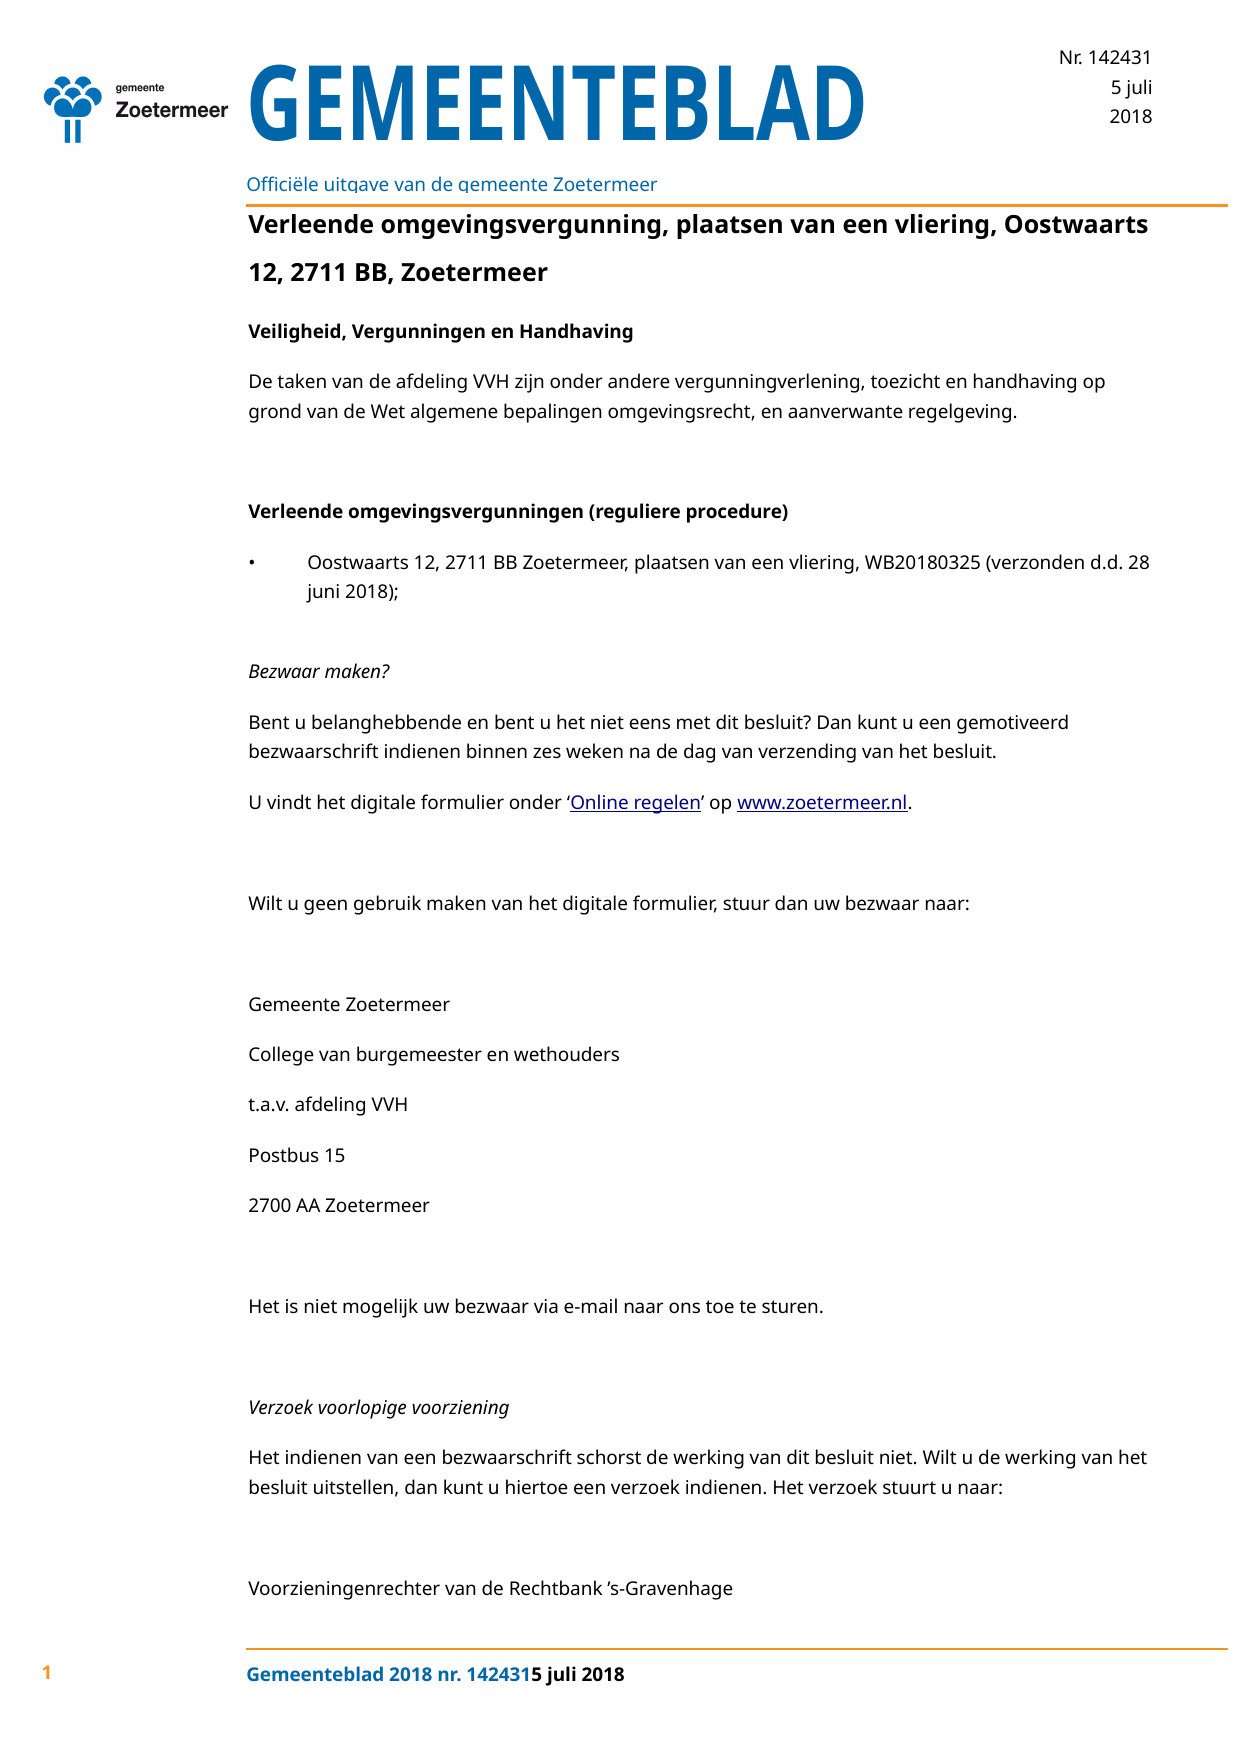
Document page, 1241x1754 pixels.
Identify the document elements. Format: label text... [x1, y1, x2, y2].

text Verzoek voorlopige voorziening [248, 1394, 1152, 1420]
text De taken van de afdeling VVH zijn onder andere vergunningverlening, toezicht en handhaving op grond van de Wet algemene bepalingen omgevingsrecht, en aanverwante regelgeving. [248, 368, 1152, 424]
text Gemeente Zoetermeer [248, 991, 1152, 1017]
text U vindt het digitale formulier onder ‘Online regelen’ op www.zoetermeer.nl. [248, 789, 1152, 815]
text Postbus 15 [248, 1142, 1152, 1168]
text t.a.v. afdeling VVH [248, 1092, 1152, 1117]
text Wilt u geen gebruik maken van het digitale formulier, stuur dan uw bezwaar naar: [248, 890, 1152, 916]
text Het is niet mogelijk uw bezwaar via e-mail naar ons toe te sturen. [248, 1293, 1152, 1319]
text Het indienen van een bezwaarschrift schorst de werking van dit besluit niet. Wilt u de werking van het besluit uitstellen, dan kunt u hiertoe een verzoek indienen. Het verzoek stuurt u naar: [248, 1444, 1152, 1500]
text Bent u belanghebbende en bent u het niet eens met dit besluit? Dan kunt u een gemotiveerd bezwaarschrift indienen binnen zes weken na de dag van verzending van het besluit. [248, 709, 1152, 764]
text 2700 AA Zoetermeer [248, 1192, 1152, 1218]
text Veiligheid, Vergunningen en Handhaving [248, 318, 1152, 344]
text Voorzieningenrechter van de Rechtbank ’s-Gravenhage [248, 1575, 1152, 1601]
list Oostwaarts 12, 2711 BB Zoetermeer, plaatsen van een vliering, WB20180325 (verzonden d.d. 28 juni 2018); [248, 549, 1152, 604]
text Verleende omgevingsvergunningen (reguliere procedure) [248, 499, 1152, 524]
text Verleende omgevingsvergunning, plaatsen van een vliering, Oostwaarts 12, 2711 BB, Zoetermeer [248, 207, 1152, 288]
text College van burgemeester en wethouders [248, 1041, 1152, 1067]
text Bezwaar maken? [248, 659, 1152, 684]
picture [41, 47, 231, 172]
